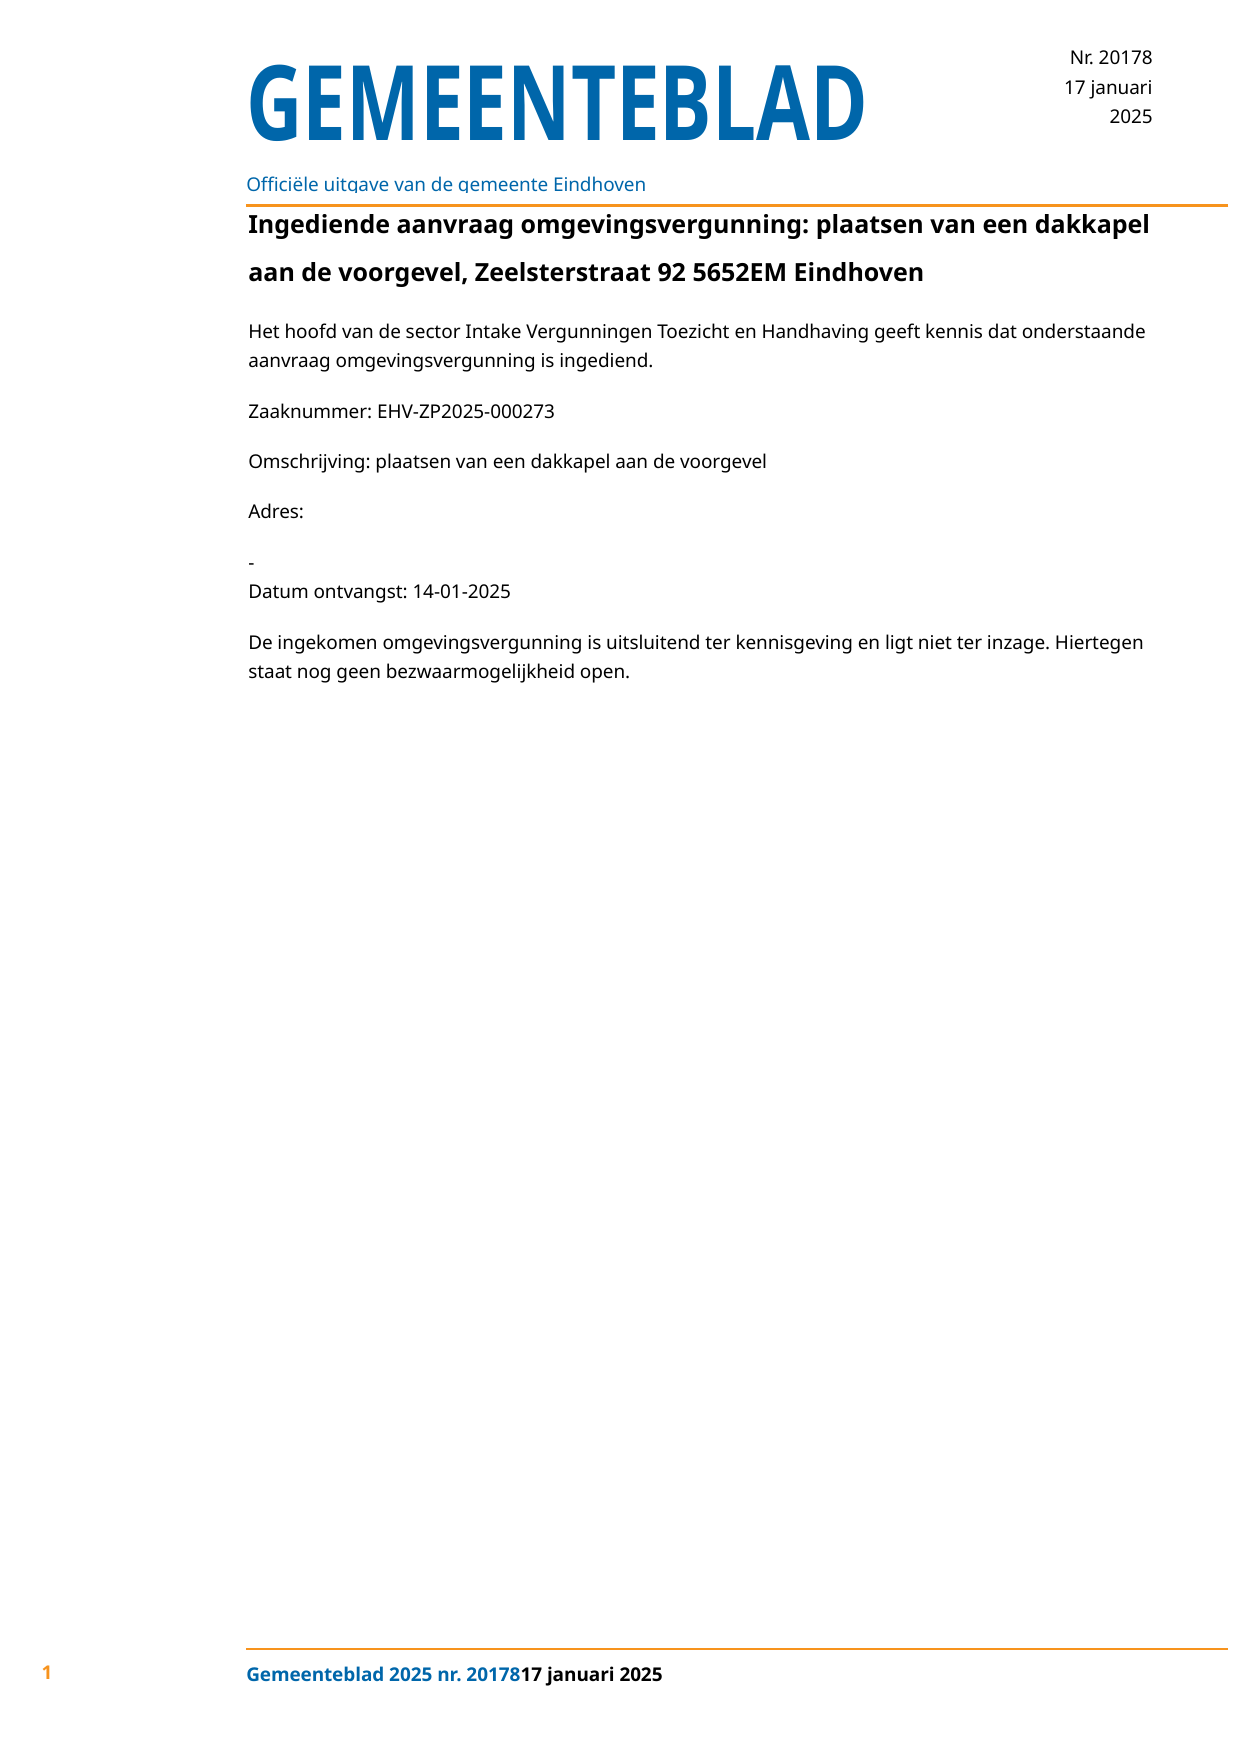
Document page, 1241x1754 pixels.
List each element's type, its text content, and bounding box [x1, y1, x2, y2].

picture [41, 47, 231, 172]
text Adres: [248, 499, 1152, 524]
text Omschrijving: plaatsen van een dakkapel aan de voorgevel [248, 448, 1152, 474]
text Datum ontvangst: 14-01-2025 [248, 579, 1152, 604]
text Ingediende aanvraag omgevingsvergunning: plaatsen van een dakkapel aan de voorgevel, Zeelsterstraat 92 5652EM Eindhoven [248, 207, 1152, 288]
text Het hoofd van de sector Intake Vergunningen Toezicht en Handhaving geeft kennis dat onderstaande aanvraag omgevingsvergunning is ingediend. [248, 318, 1152, 373]
text De ingekomen omgevingsvergunning is uitsluitend ter kennisgeving en ligt niet ter inzage. Hiertegen staat nog geen bezwaarmogelijkheid open. [248, 629, 1152, 684]
text Zaaknummer: EHV-ZP2025-000273 [248, 398, 1152, 424]
